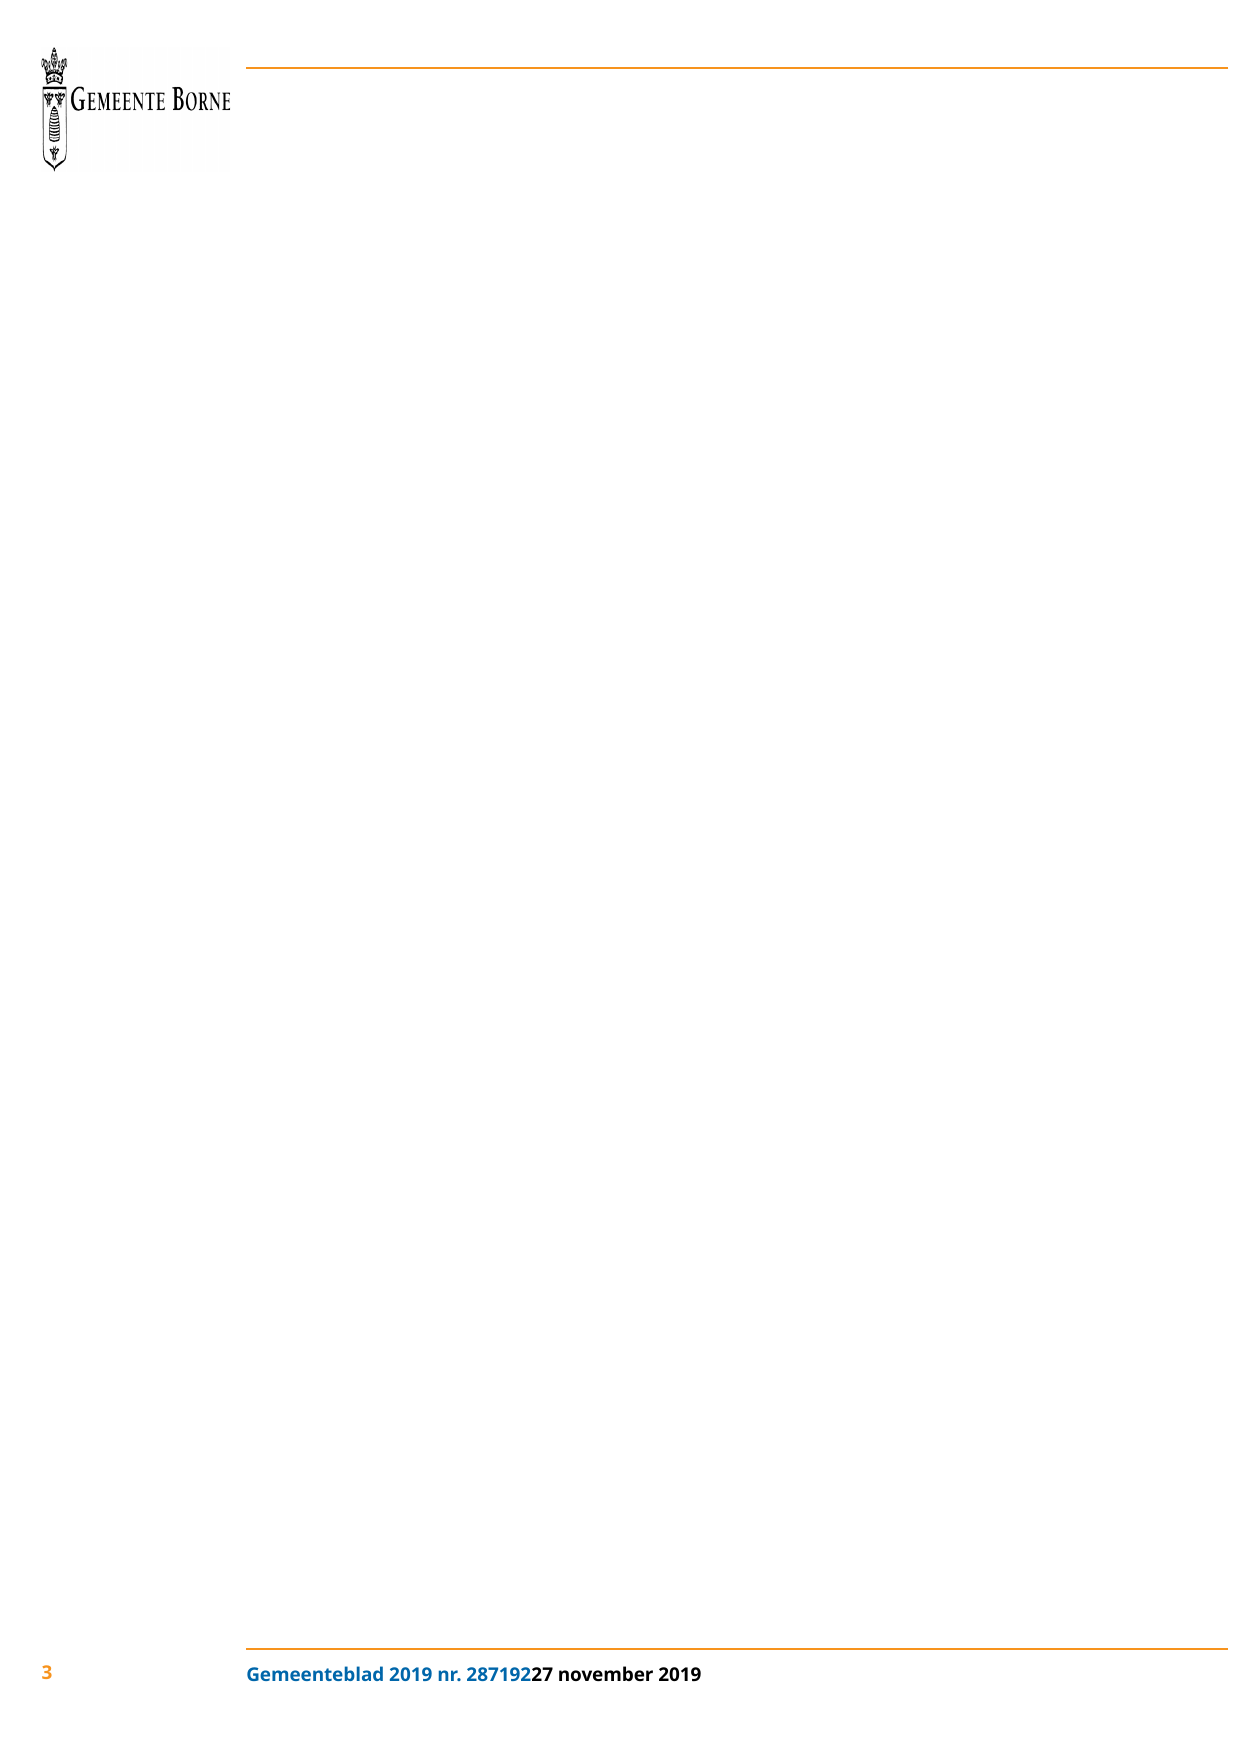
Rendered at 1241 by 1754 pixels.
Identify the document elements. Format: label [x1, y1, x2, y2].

picture [41, 47, 231, 172]
